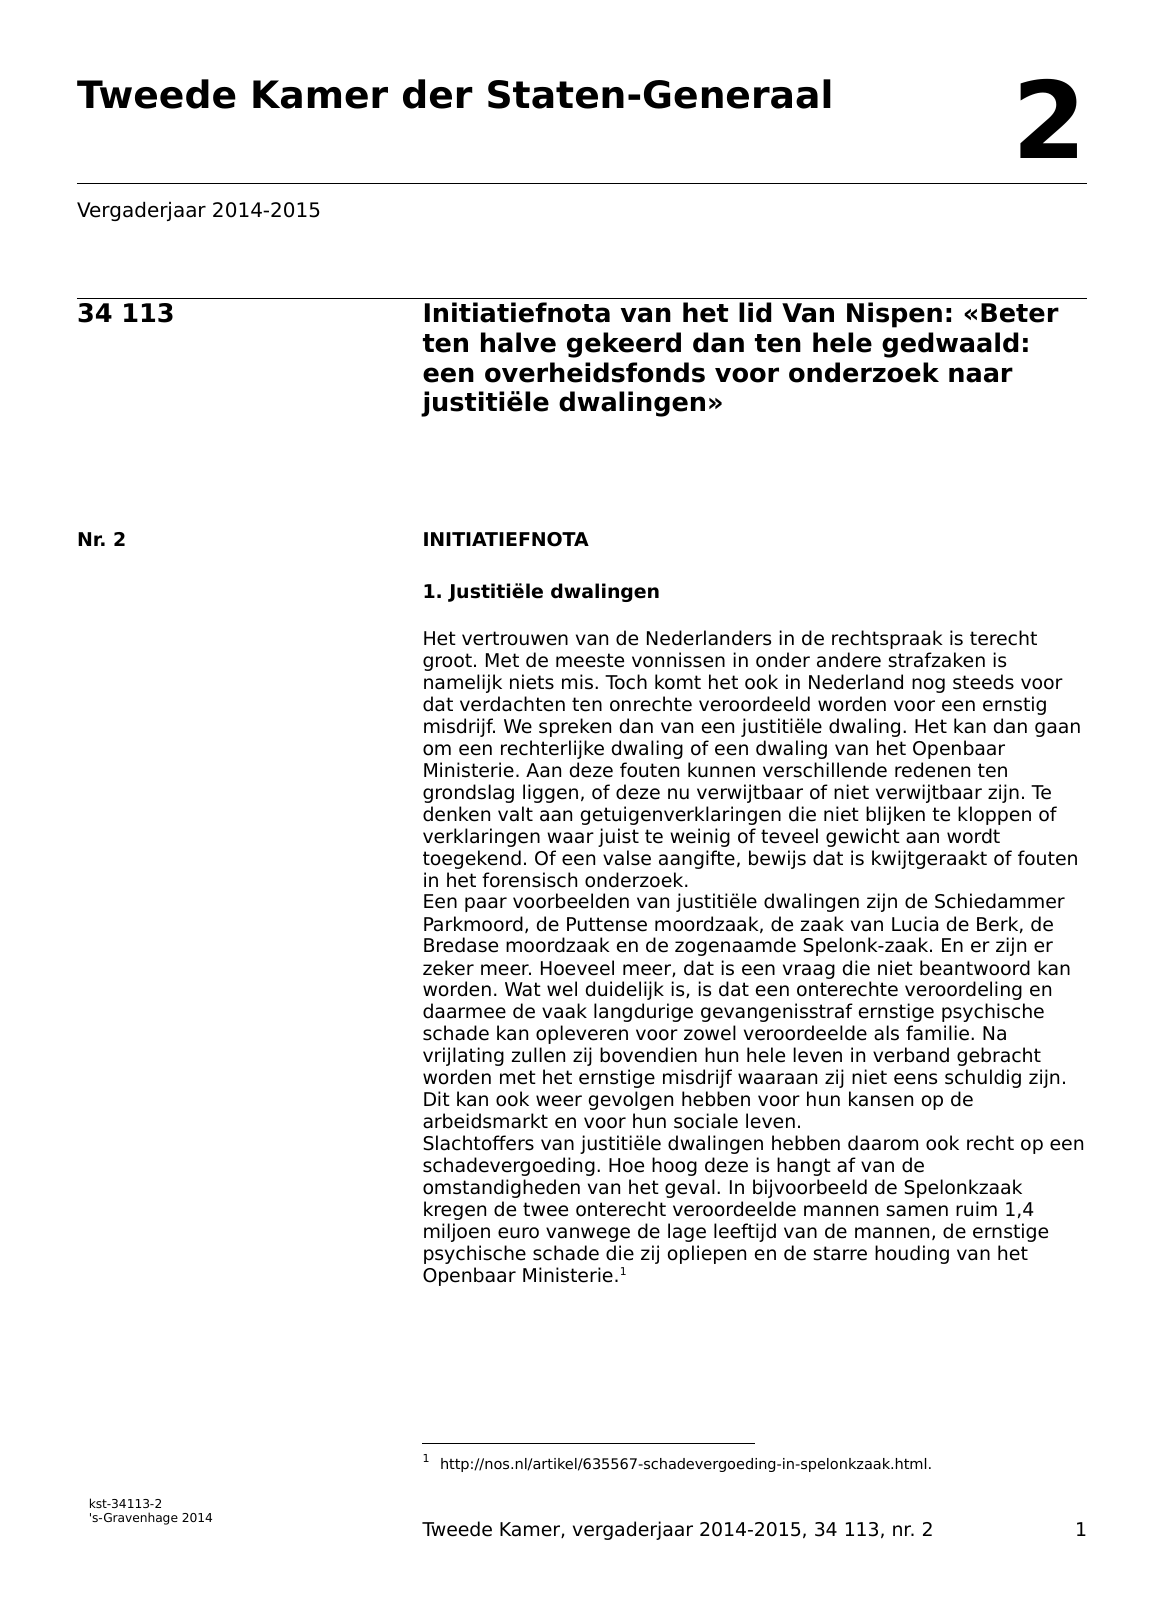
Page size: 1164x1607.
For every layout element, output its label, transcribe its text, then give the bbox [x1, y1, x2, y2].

table_header 2 [886, 59, 1087, 183]
text kst-34113-2 [88, 1497, 323, 1511]
subtitle Nr. 2 INITIATIEFNOTA [77, 529, 1087, 551]
subtitle 34 113 Initiatiefnota van het lid Van Nispen: «Beter ten halve gekeerd dan ten hele gedwaald: een overheidsfonds voor onderzoek naar justitiële dwalingen» [77, 299, 1087, 418]
text Een paar voorbeelden van justitiële dwalingen zijn de Schiedammer Parkmoord, de Puttense moordzaak, de zaak van Lucia de Berk, de Bredase moordzaak en de zogenaamde Spelonk-zaak. En er zijn er zeker meer. Hoeveel meer, dat is een vraag die niet beantwoord kan worden. Wat wel duidelijk is, is dat een onterechte veroordeling en daarmee de vaak langdurige gevangenisstraf ernstige psychische schade kan opleveren voor zowel veroordeelde als familie. Na vrijlating zullen zij bovendien hun hele leven in verband gebracht worden met het ernstige misdrijf waaraan zij niet eens schuldig zijn. Dit kan ook weer gevolgen hebben voor hun kansen op de arbeidsmarkt en voor hun sociale leven. [422, 891, 1087, 1133]
text 's-Gravenhage 2014 [88, 1511, 323, 1525]
table_cell Vergaderjaar 2014-2015 [77, 184, 1087, 298]
text Het vertrouwen van de Nederlanders in de rechtspraak is terecht groot. Met de meeste vonnissen in onder andere strafzaken is namelijk niets mis. Toch komt het ook in Nederland nog steeds voor dat verdachten ten onrechte veroordeeld worden voor een ernstig misdrijf. We spreken dan van een justitiële dwaling. Het kan dan gaan om een rechterlijke dwaling of een dwaling van het Openbaar Ministerie. Aan deze fouten kunnen verschillende redenen ten grondslag liggen, of deze nu verwijtbaar of niet verwijtbaar zijn. Te denken valt aan getuigenverklaringen die niet blijken te kloppen of verklaringen waar juist te weinig of teveel gewicht aan wordt toegekend. Of een valse aangifte, bewijs dat is kwijtgeraakt of fouten in het forensisch onderzoek. [422, 628, 1087, 891]
text Slachtoffers van justitiële dwalingen hebben daarom ook recht op een schadevergoeding. Hoe hoog deze is hangt af van de omstandigheden van het geval. In bijvoorbeeld de Spelonkzaak kregen de twee onterecht veroordeelde mannen samen ruim 1,4 miljoen euro vanwege de lage leeftijd van de mannen, de ernstige psychische schade die zij opliepen en de starre houding van het Openbaar Ministerie. [422, 1133, 1087, 1287]
text http://nos.nl/artikel/635567-schadevergoeding-in-spelonkzaak.html. [422, 1452, 1087, 1474]
subtitle 1. Justitiële dwalingen [422, 581, 1087, 603]
table_header Tweede Kamer der Staten-Generaal [77, 59, 886, 183]
